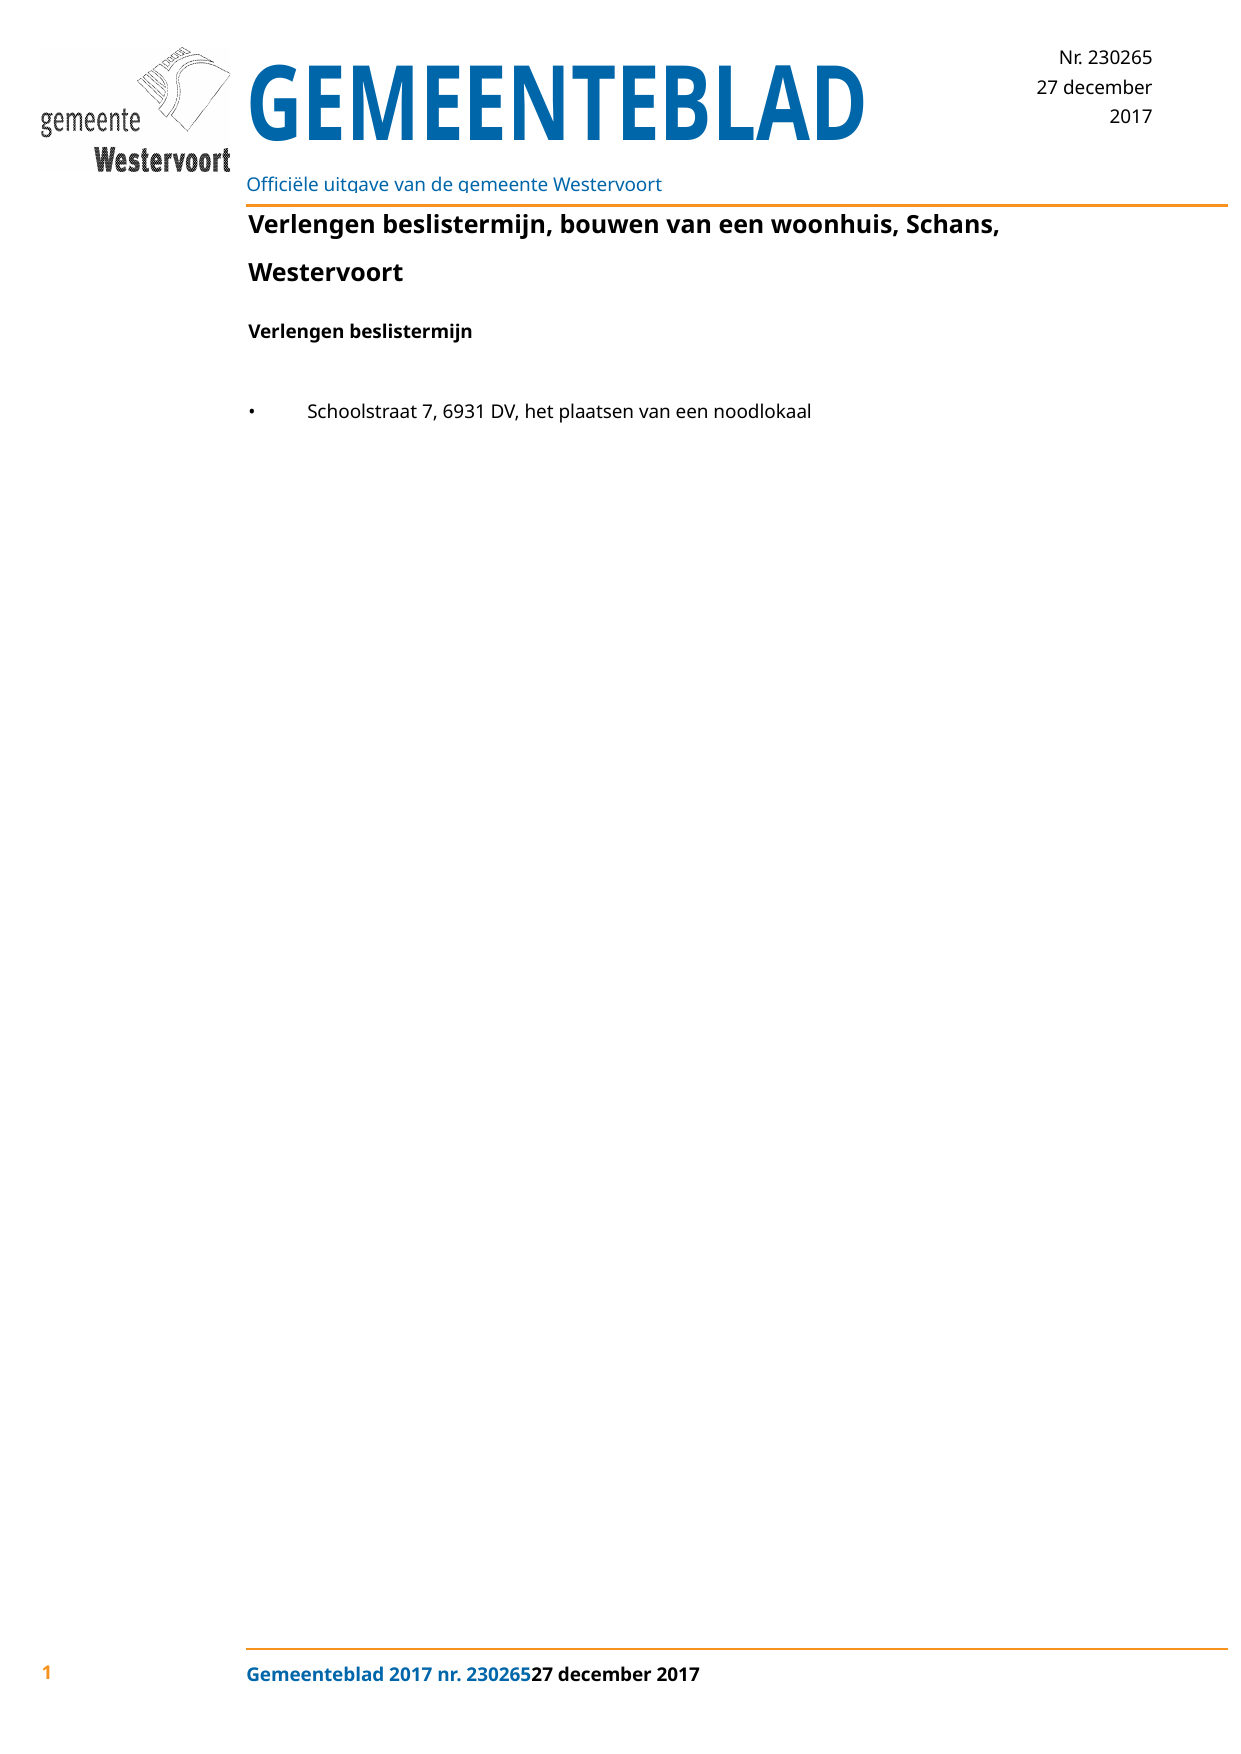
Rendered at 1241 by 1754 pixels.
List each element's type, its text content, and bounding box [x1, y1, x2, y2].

text Verlengen beslistermijn, bouwen van een woonhuis, Schans, Westervoort [248, 207, 1152, 288]
list Schoolstraat 7, 6931 DV, het plaatsen van een noodlokaal [248, 398, 1152, 424]
text Verlengen beslistermijn [248, 318, 1152, 344]
picture [41, 47, 231, 172]
